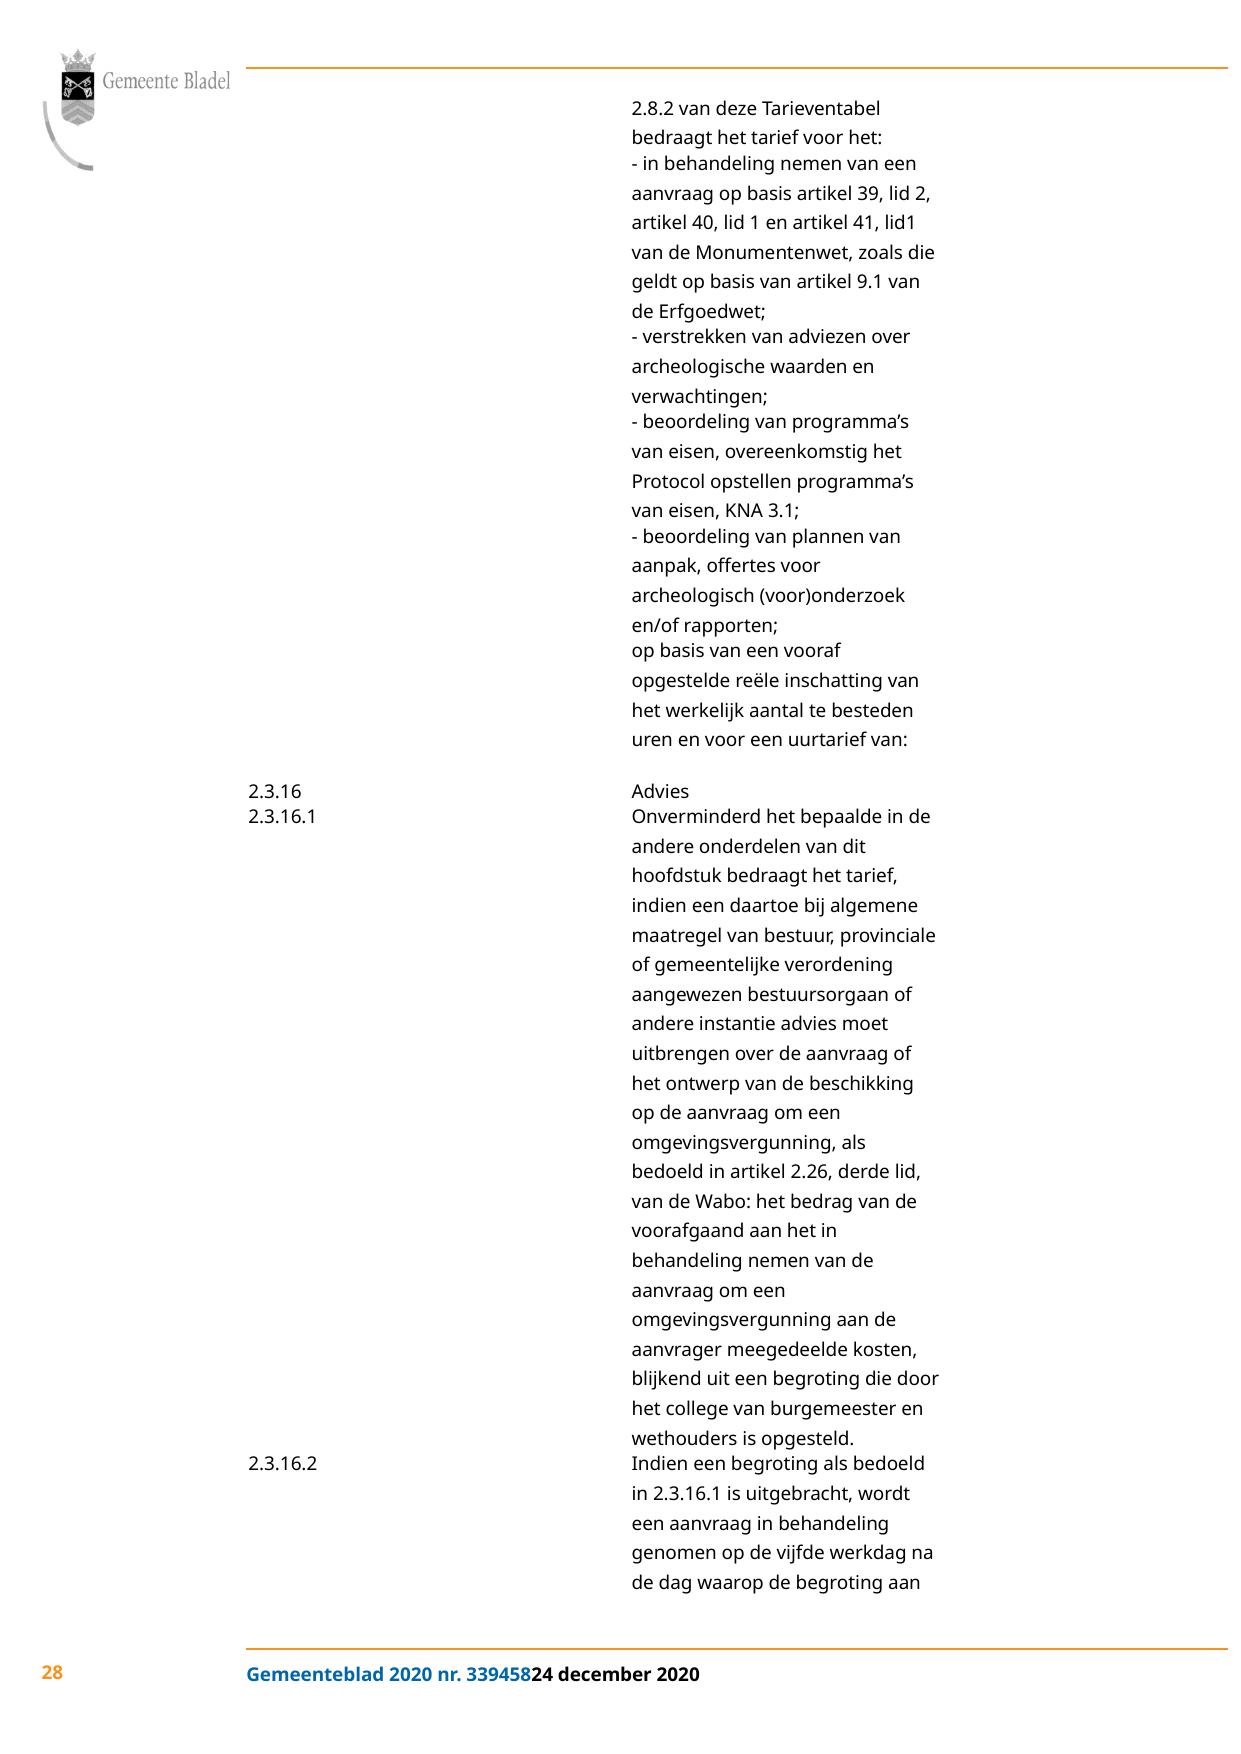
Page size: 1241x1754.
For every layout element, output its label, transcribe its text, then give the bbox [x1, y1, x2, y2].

table_cell [942, 95, 1152, 150]
table_cell 2.8.2 van deze Tarieventabel bedraagt het tarief voor het: [631, 95, 942, 150]
table_cell Advies [631, 778, 942, 803]
table_cell [942, 804, 1152, 1451]
table_cell [248, 150, 631, 324]
table_cell Onverminderd het bepaalde in de andere onderdelen van dit hoofdstuk bedraagt het tarief, indien een daartoe bij algemene maatregel van bestuur, provinciale of gemeentelijke verordening aangewezen bestuursorgaan of andere instantie advies moet uitbrengen over de aanvraag of het ontwerp van de beschikking op de aanvraag om een omgevingsvergunning, als bedoeld in artikel 2.26, derde lid, van de Wabo: het bedrag van de voorafgaand aan het in behandeling nemen van de aanvraag om een omgevingsvergunning aan de aanvrager meegedeelde kosten, blijkend uit een begroting die door het college van burgemeester en wethouders is opgesteld. [631, 804, 942, 1451]
table_cell [248, 95, 631, 150]
table_cell [248, 409, 631, 523]
table_cell [248, 638, 631, 752]
table_cell [942, 752, 1152, 778]
table_cell [942, 150, 1152, 324]
table_cell [248, 324, 631, 409]
table_cell op basis van een vooraf opgestelde reële inschatting van het werkelijk aantal te besteden uren en voor een uurtarief van: [631, 638, 942, 752]
table_cell - beoordeling van programma’s van eisen, overeenkomstig het Protocol opstellen programma’s van eisen, KNA 3.1; [631, 409, 942, 523]
table_cell [942, 324, 1152, 409]
picture [41, 47, 231, 172]
table_cell - beoordeling van plannen van aanpak, offertes voor archeologisch (voor)onderzoek en/of rapporten; [631, 523, 942, 638]
table_cell [248, 523, 631, 638]
table_cell 2.3.16.1 [248, 804, 631, 1451]
table_cell [942, 523, 1152, 638]
table_cell [942, 409, 1152, 523]
table_cell [248, 752, 631, 778]
table_cell 2.3.16 [248, 778, 631, 803]
table_cell [631, 752, 942, 778]
table_cell - in behandeling nemen van een aanvraag op basis artikel 39, lid 2, artikel 40, lid 1 en artikel 41, lid1 van de Monumentenwet, zoals die geldt op basis van artikel 9.1 van de Erfgoedwet; [631, 150, 942, 324]
table_cell [942, 1451, 1152, 1594]
table_cell - verstrekken van adviezen over archeologische waarden en verwachtingen; [631, 324, 942, 409]
table_cell [942, 778, 1152, 803]
table_cell [942, 638, 1152, 752]
table_cell 2.3.16.2 [248, 1451, 631, 1594]
table_cell Indien een begroting als bedoeld in 2.3.16.1 is uitgebracht, wordt een aanvraag in behandeling genomen op de vijfde werkdag na de dag waarop de begroting aan [631, 1451, 942, 1594]
